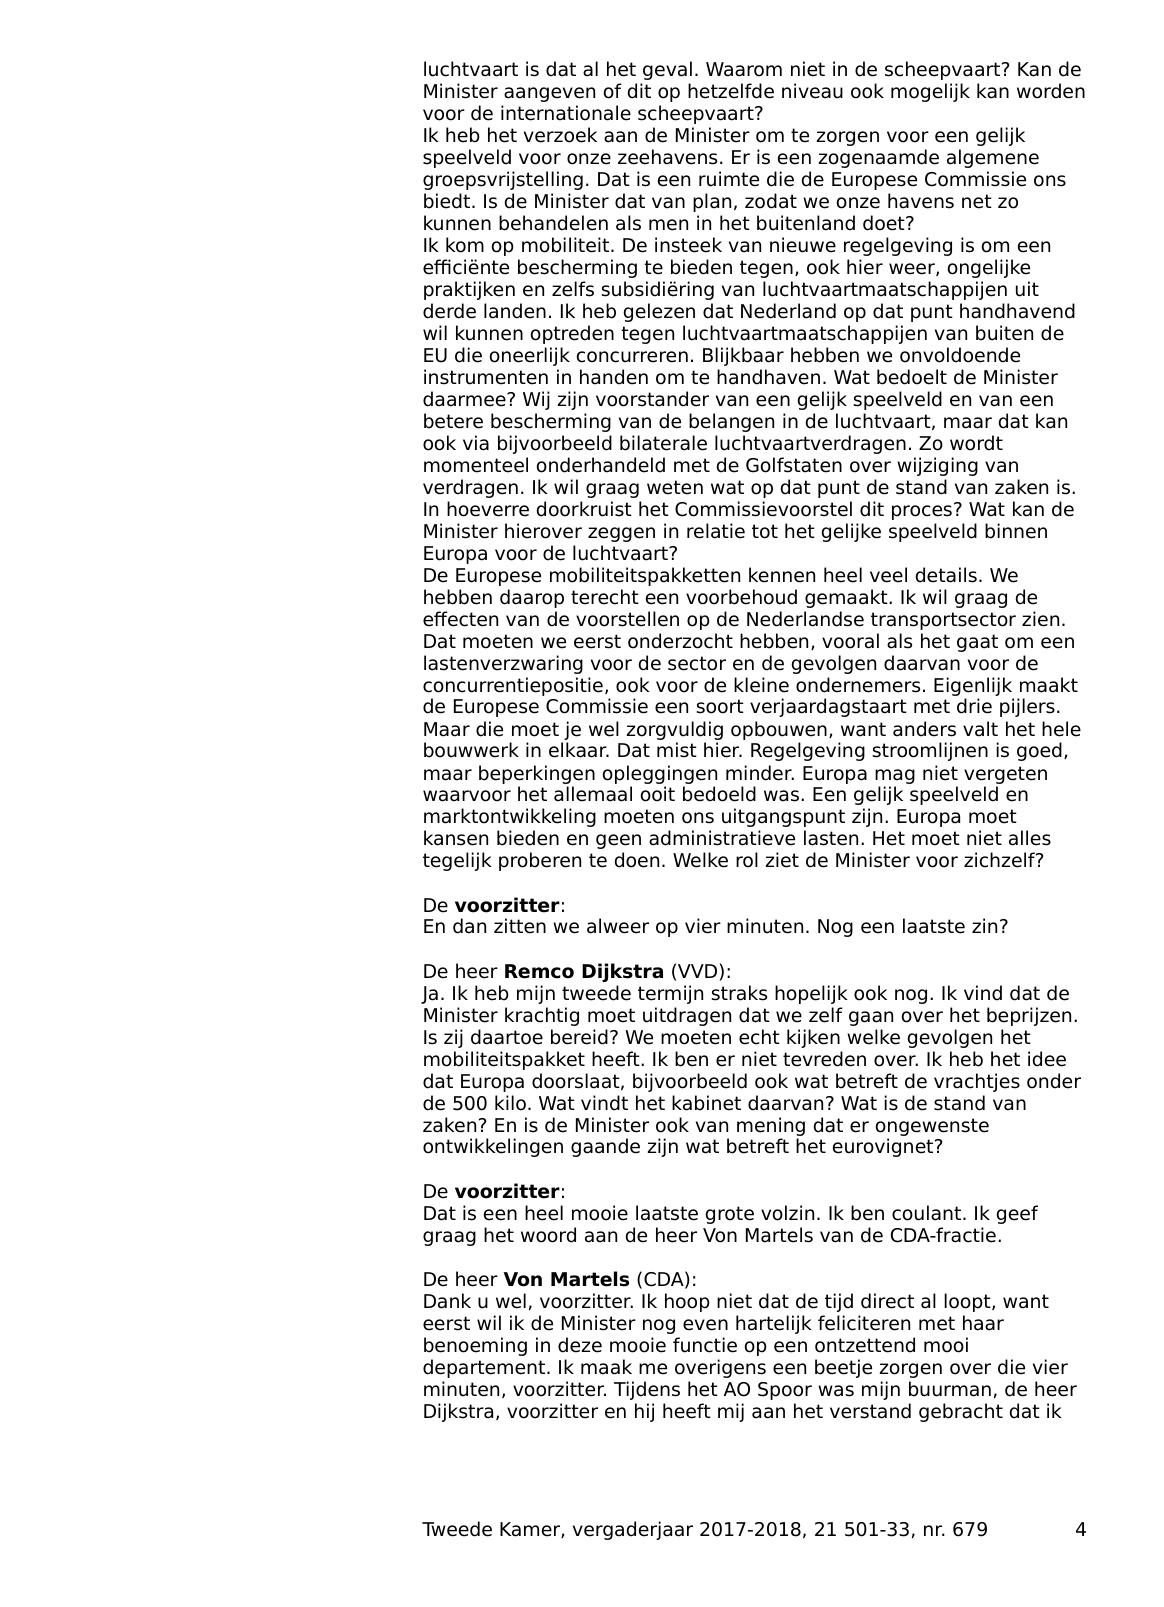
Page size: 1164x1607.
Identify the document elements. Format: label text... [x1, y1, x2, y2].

text luchtvaart is dat al het geval. Waarom niet in de scheepvaart? Kan de Minister aangeven of dit op hetzelfde niveau ook mogelijk kan worden voor de internationale scheepvaart? [422, 59, 1087, 125]
text De heer Von Martels (CDA): [422, 1269, 1087, 1291]
text Ik heb het verzoek aan de Minister om te zorgen voor een gelijk speelveld voor onze zeehavens. Er is een zogenaamde algemene groepsvrijstelling. Dat is een ruimte die de Europese Commissie ons biedt. Is de Minister dat van plan, zodat we onze havens net zo kunnen behandelen als men in het buitenland doet? [422, 125, 1087, 235]
text De Europese mobiliteitspakketten kennen heel veel details. We hebben daarop terecht een voorbehoud gemaakt. Ik wil graag de effecten van de voorstellen op de Nederlandse transportsector zien. Dat moeten we eerst onderzocht hebben, vooral als het gaat om een lastenverzwaring voor de sector en de gevolgen daarvan voor de concurrentiepositie, ook voor de kleine ondernemers. Eigenlijk maakt de Europese Commissie een soort verjaardagstaart met drie pijlers. Maar die moet je wel zorgvuldig opbouwen, want anders valt het hele bouwwerk in elkaar. Dat mist hier. Regelgeving stroomlijnen is goed, maar beperkingen opleggingen minder. Europa mag niet vergeten waarvoor het allemaal ooit bedoeld was. Een gelijk speelveld en marktontwikkeling moeten ons uitgangspunt zijn. Europa moet kansen bieden en geen administratieve lasten. Het moet niet alles tegelijk proberen te doen. Welke rol ziet de Minister voor zichzelf? [422, 564, 1087, 872]
text Dat is een heel mooie laatste grote volzin. Ik ben coulant. Ik geef graag het woord aan de heer Von Martels van de CDA-fractie. [422, 1203, 1087, 1247]
text En dan zitten we alweer op vier minuten. Nog een laatste zin? [422, 916, 1087, 938]
text Ik kom op mobiliteit. De insteek van nieuwe regelgeving is om een efficiënte bescherming te bieden tegen, ook hier weer, ongelijke praktijken en zelfs subsidiëring van luchtvaartmaatschappijen uit derde landen. Ik heb gelezen dat Nederland op dat punt handhavend wil kunnen optreden tegen luchtvaartmaatschappijen van buiten de EU die oneerlijk concurreren. Blijkbaar hebben we onvoldoende instrumenten in handen om te handhaven. Wat bedoelt de Minister daarmee? Wij zijn voorstander van een gelijk speelveld en van een betere bescherming van de belangen in de luchtvaart, maar dat kan ook via bijvoorbeeld bilaterale luchtvaartverdragen. Zo wordt momenteel onderhandeld met de Golfstaten over wijziging van verdragen. Ik wil graag weten wat op dat punt de stand van zaken is. In hoeverre doorkruist het Commissievoorstel dit proces? Wat kan de Minister hierover zeggen in relatie tot het gelijke speelveld binnen Europa voor de luchtvaart? [422, 235, 1087, 564]
text De voorzitter: [422, 1181, 1087, 1203]
text De voorzitter: [422, 894, 1087, 916]
text Dank u wel, voorzitter. Ik hoop niet dat de tijd direct al loopt, want eerst wil ik de Minister nog even hartelijk feliciteren met haar benoeming in deze mooie functie op een ontzettend mooi departement. Ik maak me overigens een beetje zorgen over die vier minuten, voorzitter. Tijdens het AO Spoor was mijn buurman, de heer Dijkstra, voorzitter en hij heeft mij aan het verstand gebracht dat ik [422, 1291, 1087, 1423]
text Ja. Ik heb mijn tweede termijn straks hopelijk ook nog. Ik vind dat de Minister krachtig moet uitdragen dat we zelf gaan over het beprijzen. Is zij daartoe bereid? We moeten echt kijken welke gevolgen het mobiliteitspakket heeft. Ik ben er niet tevreden over. Ik heb het idee dat Europa doorslaat, bijvoorbeeld ook wat betreft de vrachtjes onder de 500 kilo. Wat vindt het kabinet daarvan? Wat is de stand van zaken? En is de Minister ook van mening dat er ongewenste ontwikkelingen gaande zijn wat betreft het eurovignet? [422, 983, 1087, 1158]
text De heer Remco Dijkstra (VVD): [422, 961, 1087, 983]
